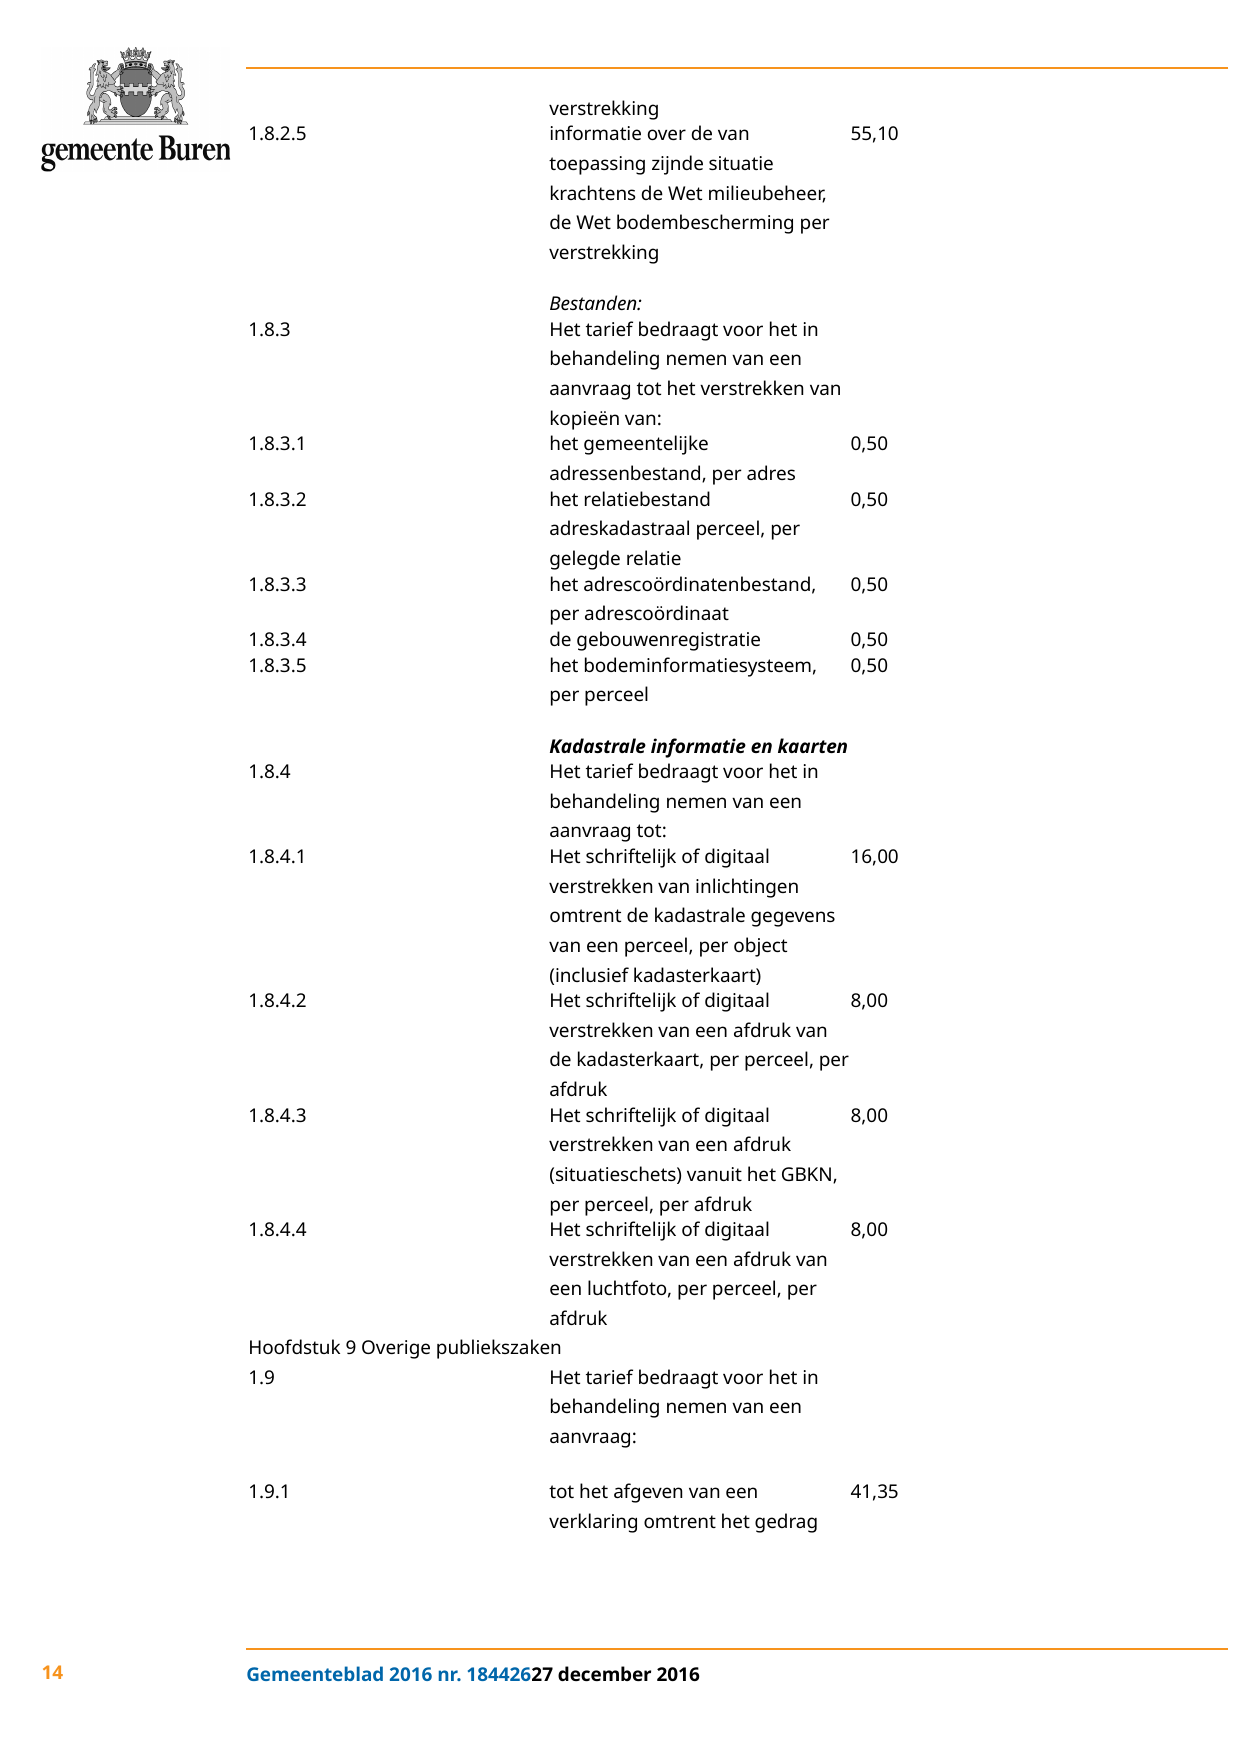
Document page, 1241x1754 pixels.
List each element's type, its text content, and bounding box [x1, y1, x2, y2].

text Hoofdstuk 9 Overige publiekszaken [248, 1334, 1152, 1360]
table_cell 0,50 [850, 571, 1152, 626]
table_cell 1.8.4.4 [248, 1216, 549, 1331]
table_cell 1.8.3.5 [248, 652, 549, 707]
table_header 1.9 [248, 1364, 549, 1449]
table_cell 55,10 [850, 121, 1152, 264]
table_cell tot het afgeven van een verklaring omtrent het gedrag [549, 1449, 850, 1534]
table_cell [850, 707, 1152, 733]
table_cell [850, 95, 1152, 121]
table_cell 1.8.3.1 [248, 431, 549, 486]
table_cell het gemeentelijke adressenbestand, per adres [549, 431, 850, 486]
table_cell 1.9.1 [248, 1449, 549, 1534]
table_cell Kadastrale informatie en kaarten [549, 733, 850, 758]
table_cell [248, 1534, 549, 1559]
table_cell [850, 265, 1152, 290]
table_cell het bodeminformatiesysteem, per perceel [549, 652, 850, 707]
table_cell [248, 733, 549, 758]
table_cell 8,00 [850, 1216, 1152, 1331]
table_cell 1.8.3.3 [248, 571, 549, 626]
table_cell 1.8.3 [248, 316, 549, 431]
table_cell [850, 316, 1152, 431]
table_cell Het tarief bedraagt voor het in behandeling nemen van een aanvraag tot: [549, 759, 850, 843]
table_cell het relatiebestand adreskadastraal perceel, per gelegde relatie [549, 486, 850, 571]
table_cell [248, 265, 549, 290]
table_cell 8,00 [850, 1102, 1152, 1216]
table_cell 1.8.3.4 [248, 626, 549, 652]
table_cell 1.8.4 [248, 759, 549, 843]
table_cell 1.8.3.2 [248, 486, 549, 571]
table_cell 0,50 [850, 486, 1152, 571]
table_cell [549, 707, 850, 733]
table_cell verstrekking [549, 95, 850, 121]
table_cell 8,00 [850, 988, 1152, 1102]
table_cell 0,50 [850, 626, 1152, 652]
table_cell [549, 265, 850, 290]
table_header [850, 1364, 1152, 1449]
table_cell 0,50 [850, 431, 1152, 486]
table_cell [248, 290, 549, 316]
table_cell [850, 733, 1152, 758]
table_cell 1.8.4.1 [248, 844, 549, 987]
table_cell [549, 1534, 850, 1559]
table_cell 16,00 [850, 844, 1152, 987]
table_cell het adrescoördinatenbestand, per adrescoördinaat [549, 571, 850, 626]
table_cell de gebouwenregistratie [549, 626, 850, 652]
table_cell [850, 290, 1152, 316]
table_cell [850, 1534, 1152, 1559]
table_cell Het schriftelijk of digitaal verstrekken van een afdruk van een luchtfoto, per perceel, per afdruk [549, 1216, 850, 1331]
picture [41, 47, 231, 172]
table_cell 0,50 [850, 652, 1152, 707]
table_cell [248, 95, 549, 121]
table_header Het tarief bedraagt voor het in behandeling nemen van een aanvraag: [549, 1364, 850, 1449]
table_cell Het tarief bedraagt voor het in behandeling nemen van een aanvraag tot het verstrekken van kopieën van: [549, 316, 850, 431]
table_cell Het schriftelijk of digitaal verstrekken van een afdruk van de kadasterkaart, per perceel, per afdruk [549, 988, 850, 1102]
table_cell [850, 759, 1152, 843]
table_cell 1.8.4.2 [248, 988, 549, 1102]
table_cell Het schriftelijk of digitaal verstrekken van inlichtingen omtrent de kadastrale gegevens van een perceel, per object (inclusief kadasterkaart) [549, 844, 850, 987]
table_cell Het schriftelijk of digitaal verstrekken van een afdruk (situatieschets) vanuit het GBKN, per perceel, per afdruk [549, 1102, 850, 1216]
table_cell 1.8.4.3 [248, 1102, 549, 1216]
table_cell 41,35 [850, 1449, 1152, 1534]
table_cell Bestanden: [549, 290, 850, 316]
table_cell 1.8.2.5 [248, 121, 549, 264]
table_cell [248, 707, 549, 733]
table_cell informatie over de van toepassing zijnde situatie krachtens de Wet milieubeheer, de Wet bodembescherming per verstrekking [549, 121, 850, 264]
